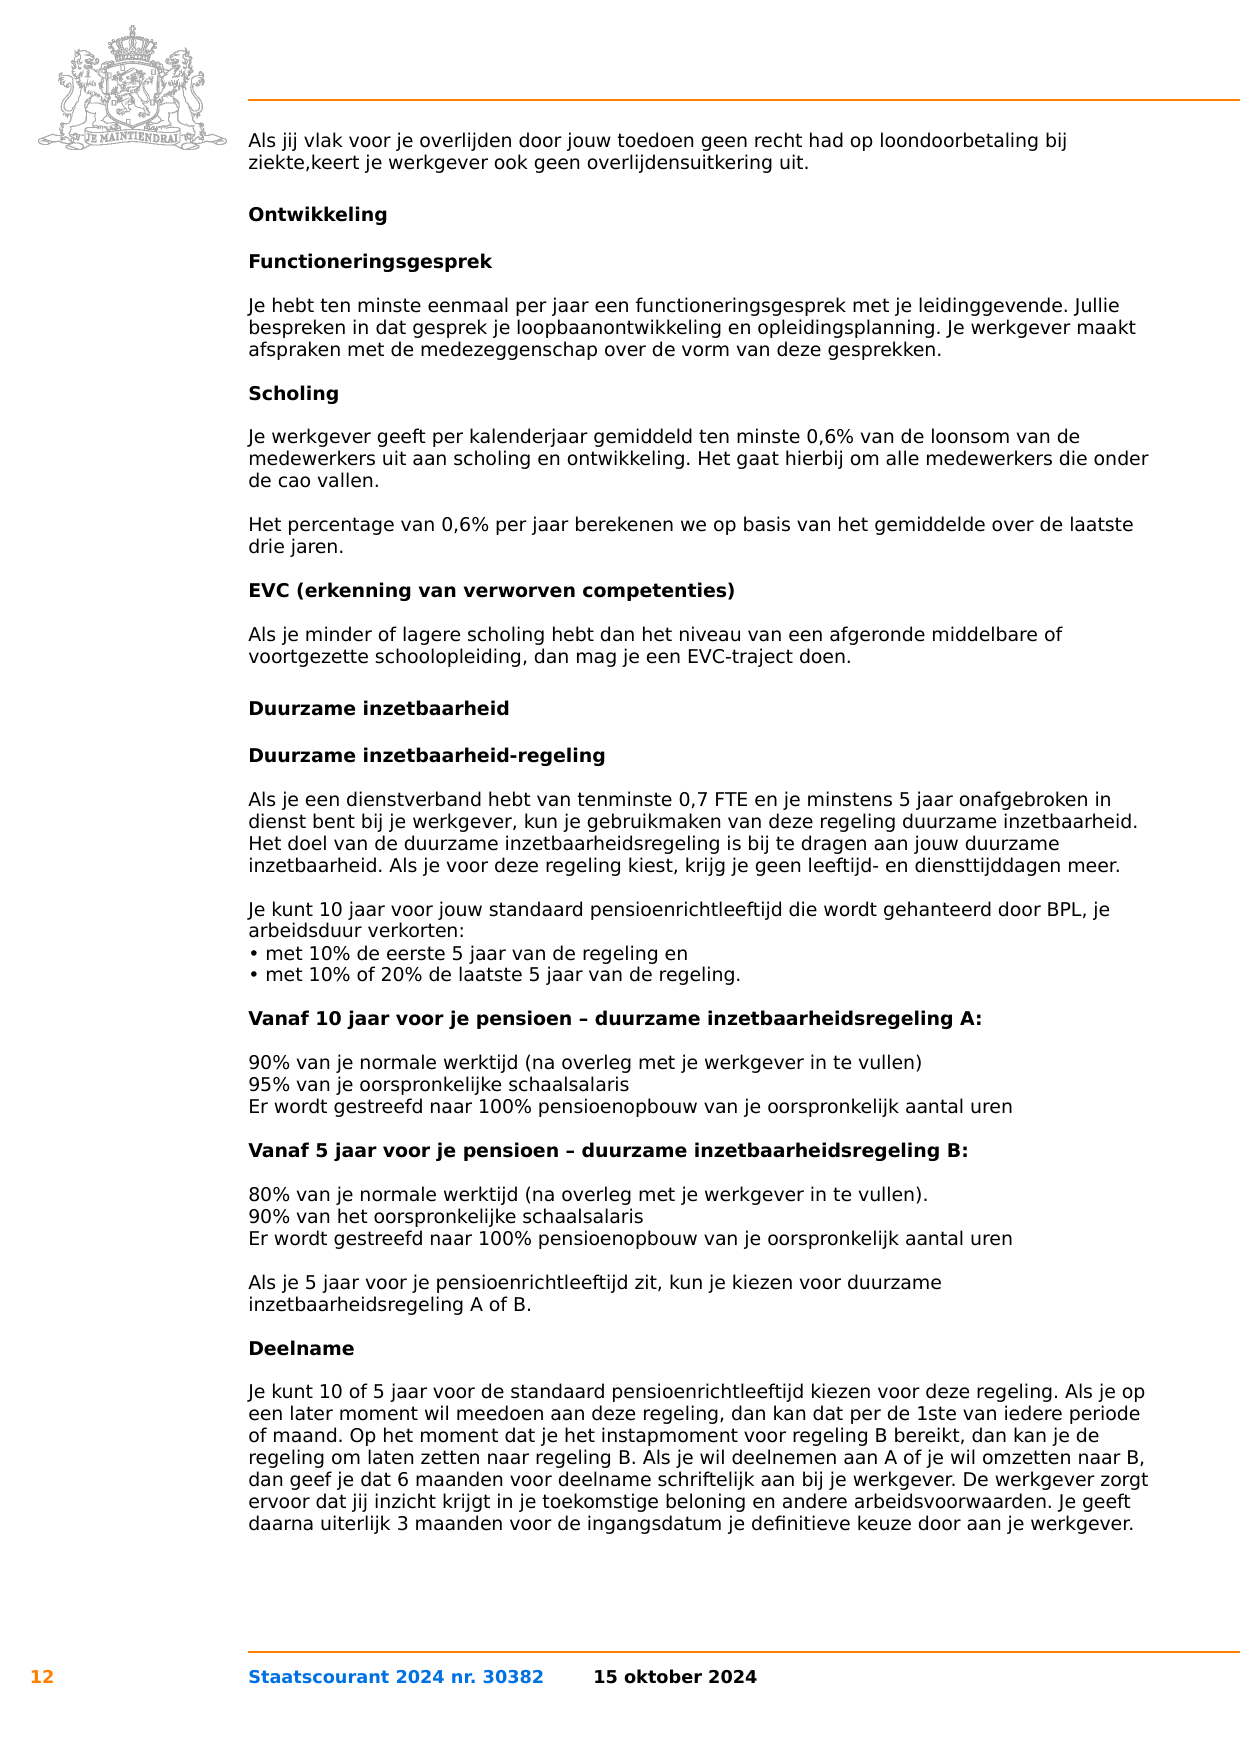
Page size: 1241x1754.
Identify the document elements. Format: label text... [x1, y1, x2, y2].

subtitle Duurzame inzetbaarheid [248, 698, 1163, 720]
subtitle Deelname [248, 1337, 1163, 1359]
text Je kunt 10 of 5 jaar voor de standaard pensioenrichtleeftijd kiezen voor deze regeling. Als je op een later moment wil meedoen aan deze regeling, dan kan dat per de 1ste van iedere periode of maand. Op het moment dat je het instapmoment voor regeling B bereikt, dan kan je de regeling om laten zetten naar regeling B. Als je wil deelnemen aan A of je wil omzetten naar B, dan geef je dat 6 maanden voor deelname schriftelijk aan bij je werkgever. De werkgever zorgt ervoor dat jij inzicht krijgt in je toekomstige beloning en andere arbeidsvoorwaarden. Je geeft daarna uiterlijk 3 maanden voor de ingangsdatum je definitieve keuze door aan je werkgever. [248, 1381, 1163, 1535]
subtitle Vanaf 10 jaar voor je pensioen – duurzame inzetbaarheidsregeling A: [248, 1008, 1163, 1030]
text Als je een dienstverband hebt van tenminste 0,7 FTE en je minstens 5 jaar onafgebroken in dienst bent bij je werkgever, kun je gebruikmaken van deze regeling duurzame inzetbaarheid. Het doel van de duurzame inzetbaarheidsregeling is bij te dragen aan jouw duurzame inzetbaarheid. Als je voor deze regeling kiest, krijg je geen leeftijd- en diensttijddagen meer. [248, 789, 1163, 877]
text 90% van je normale werktijd (na overleg met je werkgever in te vullen) [248, 1052, 1163, 1074]
text 90% van het oorspronkelijke schaalsalaris [248, 1206, 1163, 1228]
subtitle Functioneringsgesprek [248, 251, 1163, 273]
text Er wordt gestreefd naar 100% pensioenopbouw van je oorspronkelijk aantal uren [248, 1228, 1163, 1250]
text 95% van je oorspronkelijke schaalsalaris [248, 1074, 1163, 1096]
text Je kunt 10 jaar voor jouw standaard pensioenrichtleeftijd die wordt gehanteerd door BPL, je arbeidsduur verkorten: [248, 898, 1163, 942]
text Je hebt ten minste eenmaal per jaar een functioneringsgesprek met je leidinggevende. Jullie bespreken in dat gesprek je loopbaanontwikkeling en opleidingsplanning. Je werkgever maakt afspraken met de medezeggenschap over de vorm van deze gesprekken. [248, 295, 1163, 361]
text Er wordt gestreefd naar 100% pensioenopbouw van je oorspronkelijk aantal uren [248, 1096, 1163, 1118]
text Als jij vlak voor je overlijden door jouw toedoen geen recht had op loondoorbetaling bij ziekte,keert je werkgever ook geen overlijdensuitkering uit. [248, 130, 1163, 174]
text 80% van je normale werktijd (na overleg met je werkgever in te vullen). [248, 1184, 1163, 1206]
text Je werkgever geeft per kalenderjaar gemiddeld ten minste 0,6% van de loonsom van de medewerkers uit aan scholing en ontwikkeling. Het gaat hierbij om alle medewerkers die onder de cao vallen. [248, 426, 1163, 492]
picture [38, 25, 227, 150]
text • met 10% of 20% de laatste 5 jaar van de regeling. [248, 964, 1163, 986]
subtitle Ontwikkeling [248, 204, 1163, 226]
subtitle EVC (erkenning van verworven competenties) [248, 580, 1163, 602]
text • met 10% de eerste 5 jaar van de regeling en [248, 942, 1163, 964]
subtitle Duurzame inzetbaarheid-regeling [248, 745, 1163, 767]
subtitle Scholing [248, 382, 1163, 404]
text Het percentage van 0,6% per jaar berekenen we op basis van het gemiddelde over de laatste drie jaren. [248, 514, 1163, 558]
text Als je 5 jaar voor je pensioenrichtleeftijd zit, kun je kiezen voor duurzame inzetbaarheidsregeling A of B. [248, 1272, 1163, 1316]
subtitle Vanaf 5 jaar voor je pensioen – duurzame inzetbaarheidsregeling B: [248, 1140, 1163, 1162]
text Als je minder of lagere scholing hebt dan het niveau van een afgeronde middelbare of voortgezette schoolopleiding, dan mag je een EVC-traject doen. [248, 624, 1163, 668]
